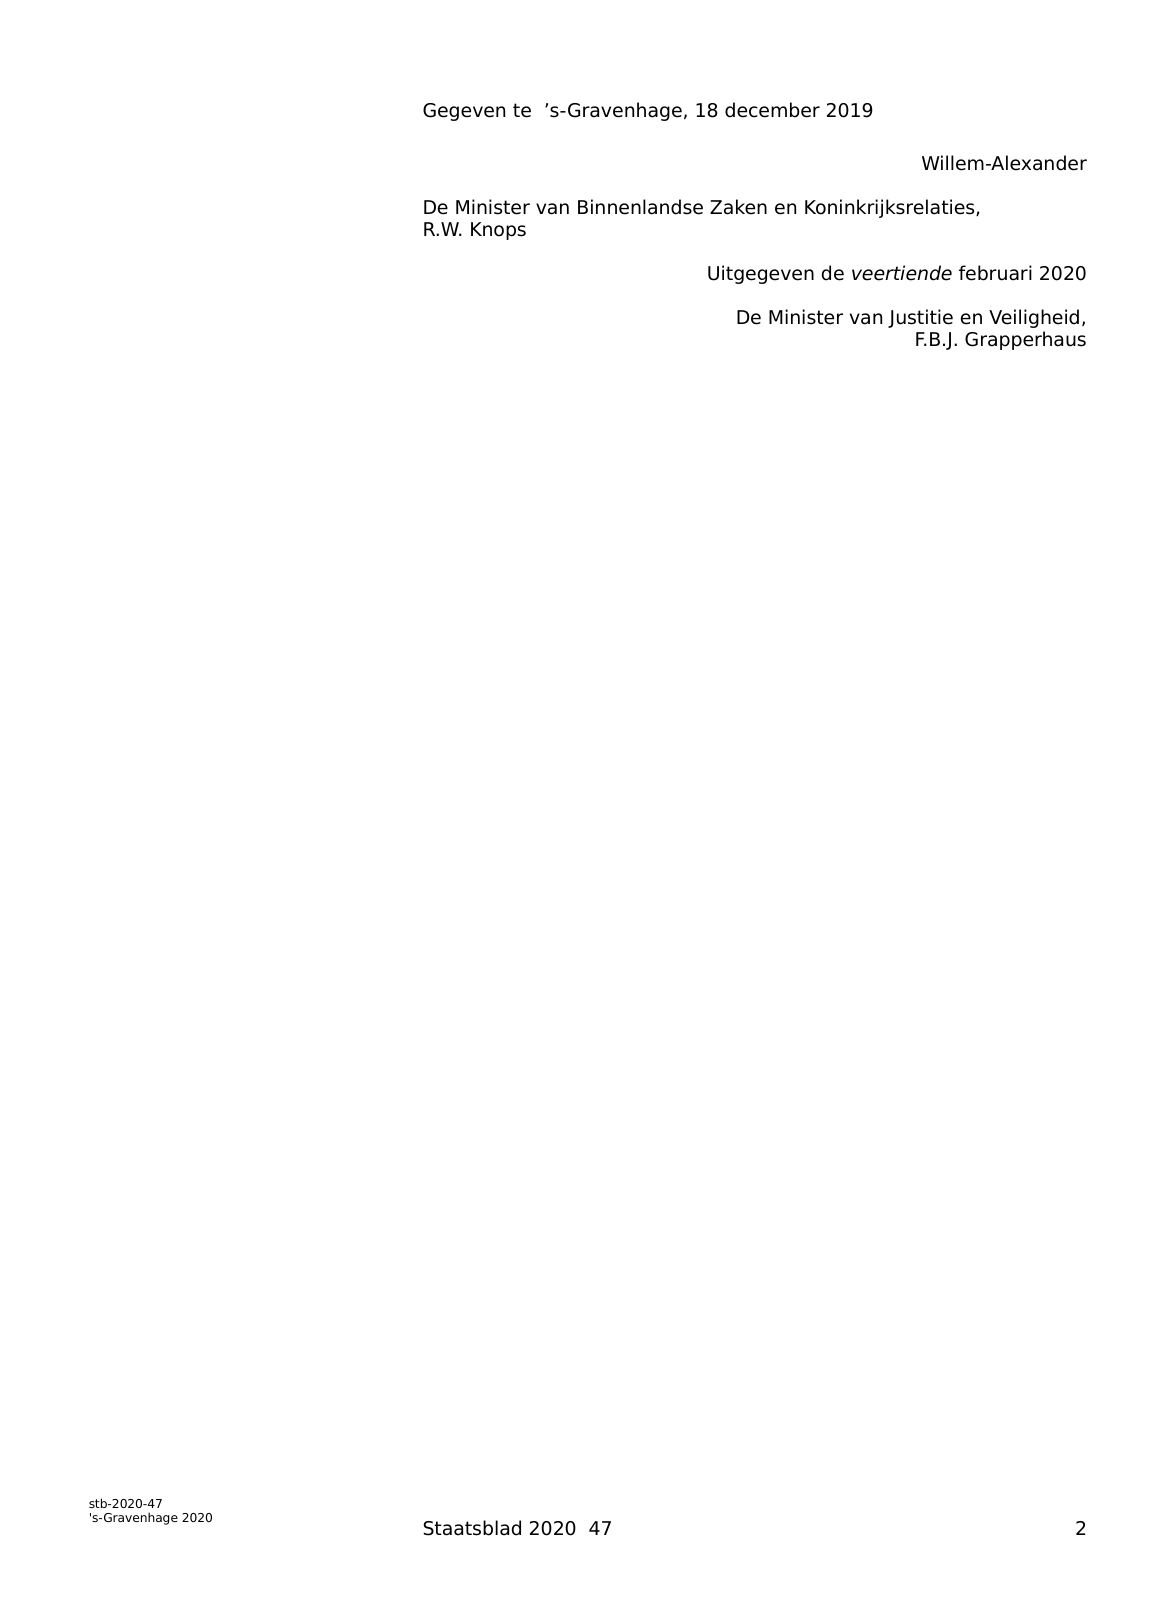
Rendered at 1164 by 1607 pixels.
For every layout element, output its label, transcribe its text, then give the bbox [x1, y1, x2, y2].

text 's-Gravenhage 2020 [88, 1511, 323, 1525]
text Uitgegeven de veertiende februari 2020 [422, 263, 1087, 285]
text De Minister van Binnenlandse Zaken en Koninkrijksrelaties, R.W. Knops [422, 197, 1087, 241]
text Gegeven te ’s-Gravenhage, 18 december 2019 [422, 100, 1087, 122]
text De Minister van Justitie en Veiligheid, F.B.J. Grapperhaus [422, 307, 1087, 351]
text stb-2020-47 [88, 1497, 323, 1511]
text Willem-Alexander [422, 152, 1087, 174]
